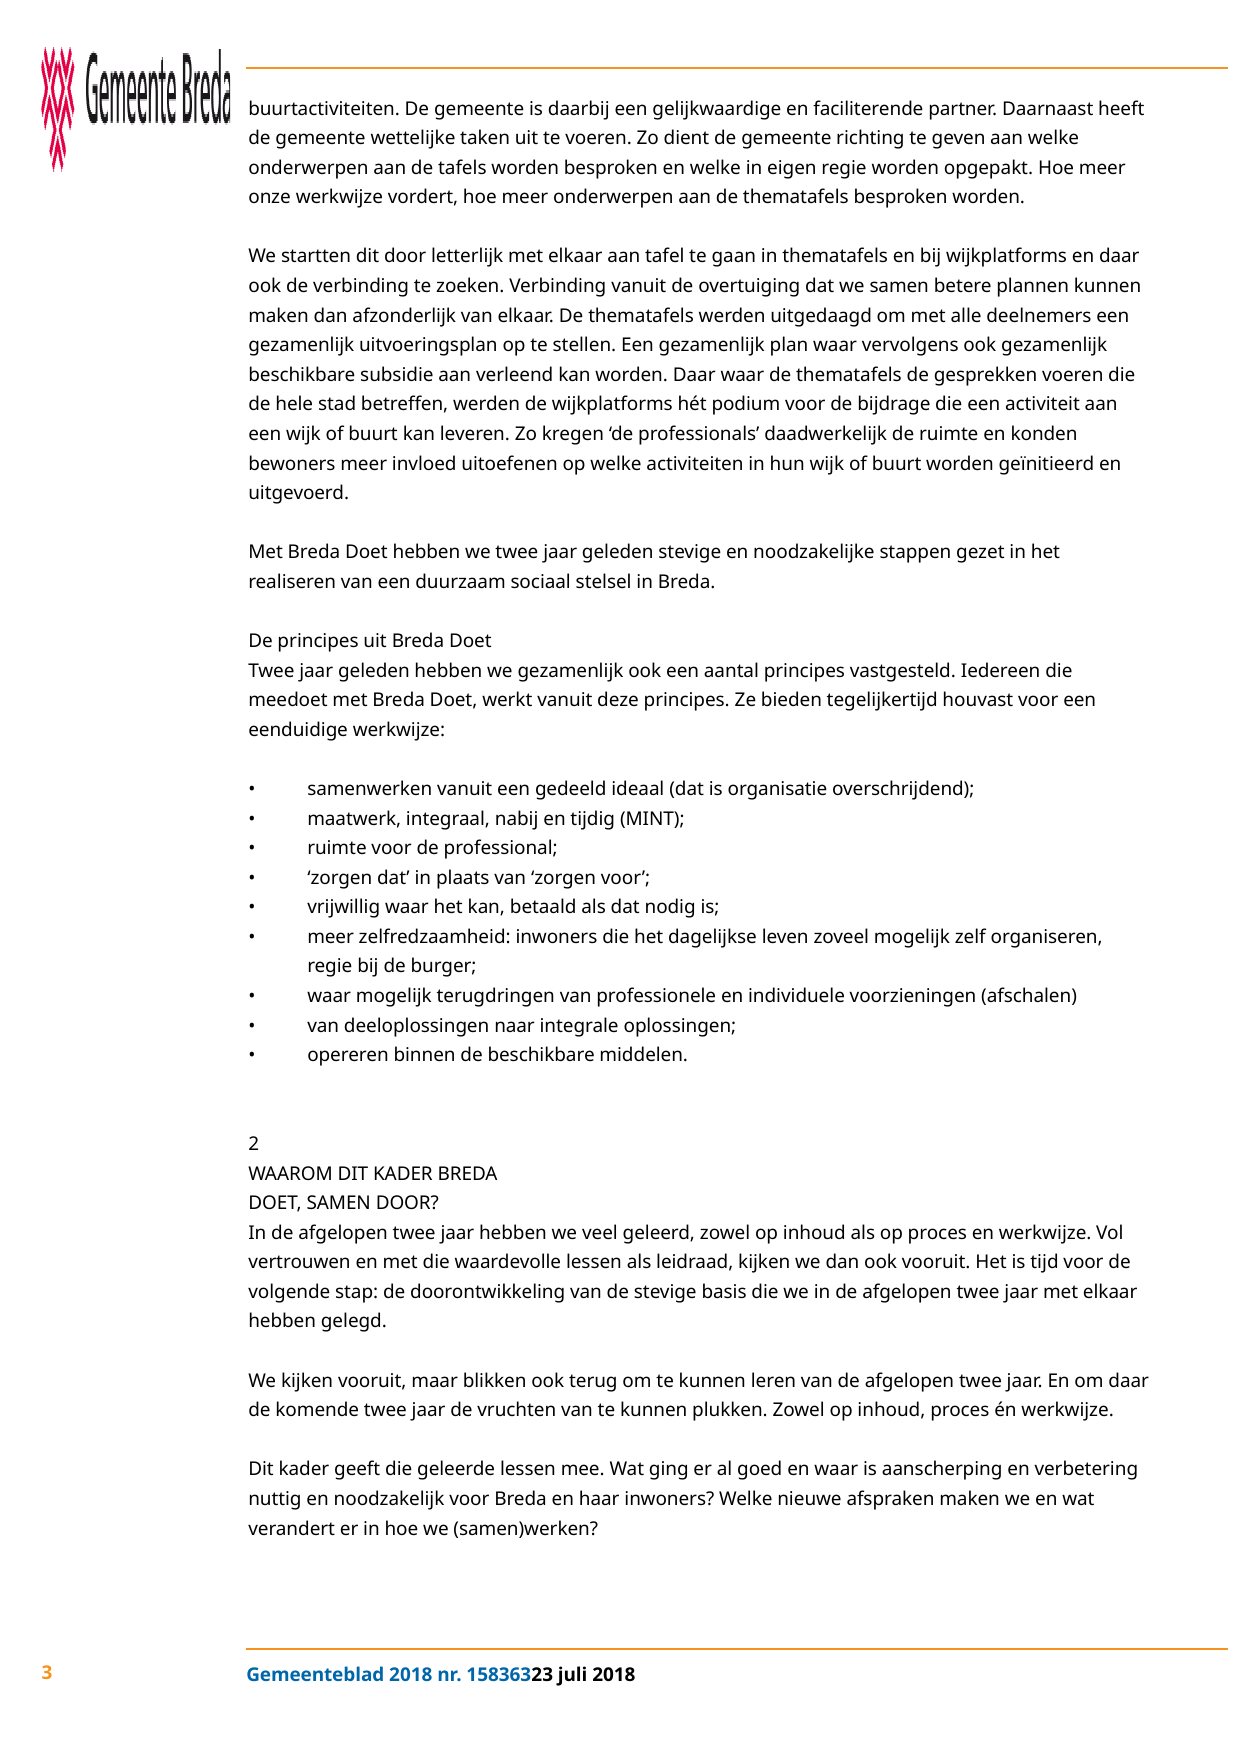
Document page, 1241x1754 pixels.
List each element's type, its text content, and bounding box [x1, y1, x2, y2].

text 2 [248, 1130, 1152, 1156]
list vrijwillig waar het kan, betaald als dat nodig is; [248, 893, 1152, 919]
text buurtactiviteiten. De gemeente is daarbij een gelijkwaardige en faciliterende partner. Daarnaast heeft de gemeente wettelijke taken uit te voeren. Zo dient de gemeente richting te geven aan welke onderwerpen aan de tafels worden besproken en welke in eigen regie worden opgepakt. Hoe meer onze werkwijze vordert, hoe meer onderwerpen aan de thematafels besproken worden. [248, 95, 1152, 209]
text We startten dit door letterlijk met elkaar aan tafel te gaan in thematafels en bij wijkplatforms en daar ook de verbinding te zoeken. Verbinding vanuit de overtuiging dat we samen betere plannen kunnen maken dan afzonderlijk van elkaar. De thematafels werden uitgedaagd om met alle deelnemers een gezamenlijk uitvoeringsplan op te stellen. Een gezamenlijk plan waar vervolgens ook gezamenlijk beschikbare subsidie aan verleend kan worden. Daar waar de thematafels de gesprekken voeren die de hele stad betreffen, werden de wijkplatforms hét podium voor de bijdrage die een activiteit aan een wijk of buurt kan leveren. Zo kregen ‘de professionals’ daadwerkelijk de ruimte en konden bewoners meer invloed uitoefenen op welke activiteiten in hun wijk of buurt worden geïnitieerd en uitgevoerd. [248, 243, 1152, 505]
list maatwerk, integraal, nabij en tijdig (MINT); [248, 805, 1152, 831]
list samenwerken vanuit een gedeeld ideaal (dat is organisatie overschrijdend); [248, 775, 1152, 801]
text DOET, SAMEN DOOR? [248, 1189, 1152, 1215]
list meer zelfredzaamheid: inwoners die het dagelijkse leven zoveel mogelijk zelf organiseren, regie bij de burger; [248, 923, 1152, 978]
text In de afgelopen twee jaar hebben we veel geleerd, zowel op inhoud als op proces en werkwijze. Vol vertrouwen en met die waardevolle lessen als leidraad, kijken we dan ook vooruit. Het is tijd voor de volgende stap: de doorontwikkeling van de stevige basis die we in de afgelopen twee jaar met elkaar hebben gelegd. [248, 1219, 1152, 1333]
text WAAROM DIT KADER BREDA [248, 1160, 1152, 1186]
text We kijken vooruit, maar blikken ook terug om te kunnen leren van de afgelopen twee jaar. En om daar de komende twee jaar de vruchten van te kunnen plukken. Zowel op inhoud, proces én werkwijze. [248, 1367, 1152, 1422]
text Met Breda Doet hebben we twee jaar geleden stevige en noodzakelijke stappen gezet in het realiseren van een duurzaam sociaal stelsel in Breda. [248, 538, 1152, 594]
list waar mogelijk terugdringen van professionele en individuele voorzieningen (afschalen) [248, 982, 1152, 1008]
list opereren binnen de beschikbare middelen. [248, 1041, 1152, 1067]
list ruimte voor de professional; [248, 834, 1152, 860]
list van deeloplossingen naar integrale oplossingen; [248, 1012, 1152, 1038]
text Dit kader geeft die geleerde lessen mee. Wat ging er al goed en waar is aanscherping en verbetering nuttig en noodzakelijk voor Breda en haar inwoners? Welke nieuwe afspraken maken we en wat verandert er in hoe we (samen)werken? [248, 1456, 1152, 1541]
text De principes uit Breda Doet [248, 627, 1152, 653]
picture [41, 47, 231, 172]
list ‘zorgen dat’ in plaats van ‘zorgen voor’; [248, 864, 1152, 890]
text Twee jaar geleden hebben we gezamenlijk ook een aantal principes vastgesteld. Iedereen die meedoet met Breda Doet, werkt vanuit deze principes. Ze bieden tegelijkertijd houvast voor een eenduidige werkwijze: [248, 657, 1152, 742]
